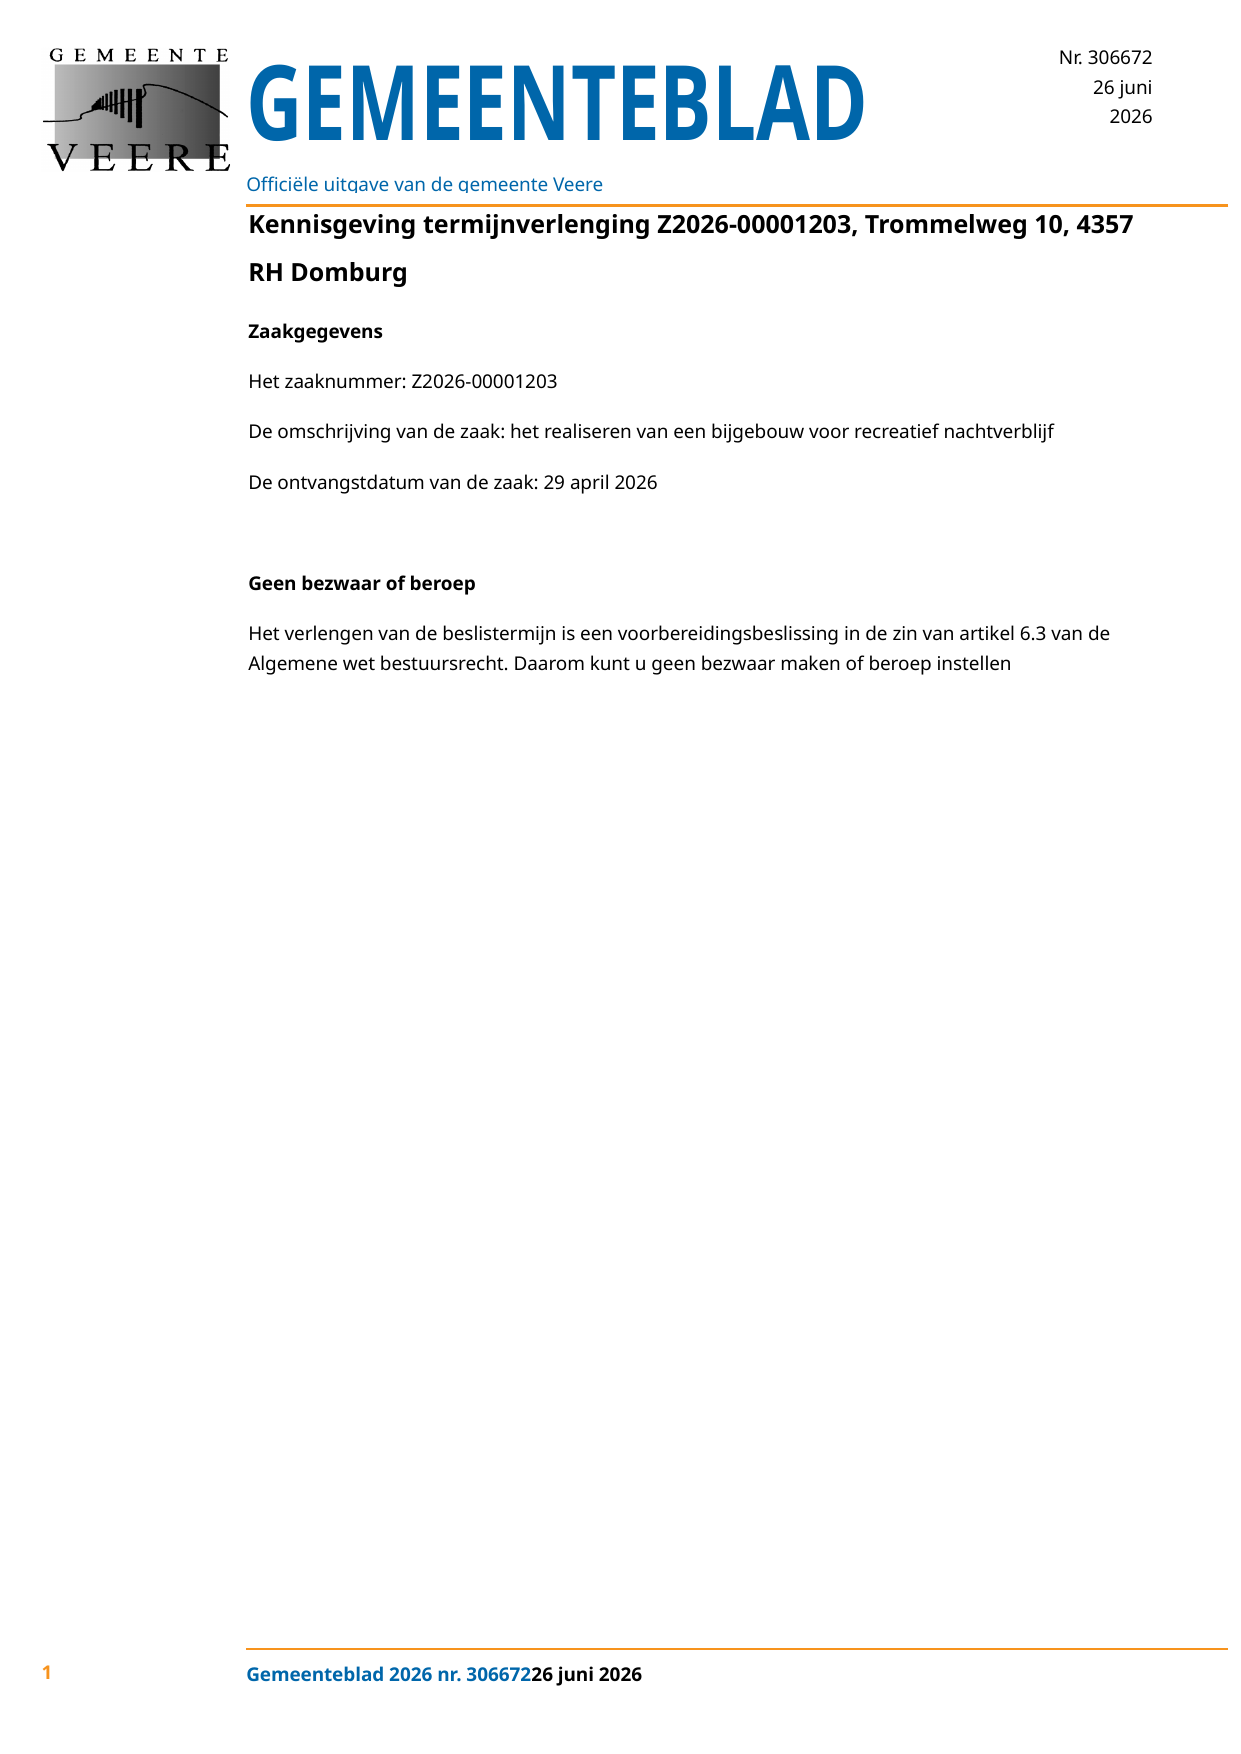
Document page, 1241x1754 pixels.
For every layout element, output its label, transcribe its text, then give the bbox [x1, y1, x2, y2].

text De ontvangstdatum van de zaak: 29 april 2026 [248, 469, 1152, 495]
text Het zaaknummer: Z2026-00001203 [248, 368, 1152, 394]
text Kennisgeving termijnverlenging Z2026-00001203, Trommelweg 10, 4357 RH Domburg [248, 207, 1152, 288]
picture [41, 47, 231, 172]
text Het verlengen van de beslistermijn is een voorbereidingsbeslissing in de zin van artikel 6.3 van de Algemene wet bestuursrecht. Daarom kunt u geen bezwaar maken of beroep instellen [248, 620, 1152, 676]
text De omschrijving van de zaak: het realiseren van een bijgebouw voor recreatief nachtverblijf [248, 419, 1152, 444]
text Geen bezwaar of beroep [248, 570, 1152, 596]
text Zaakgegevens [248, 318, 1152, 344]
